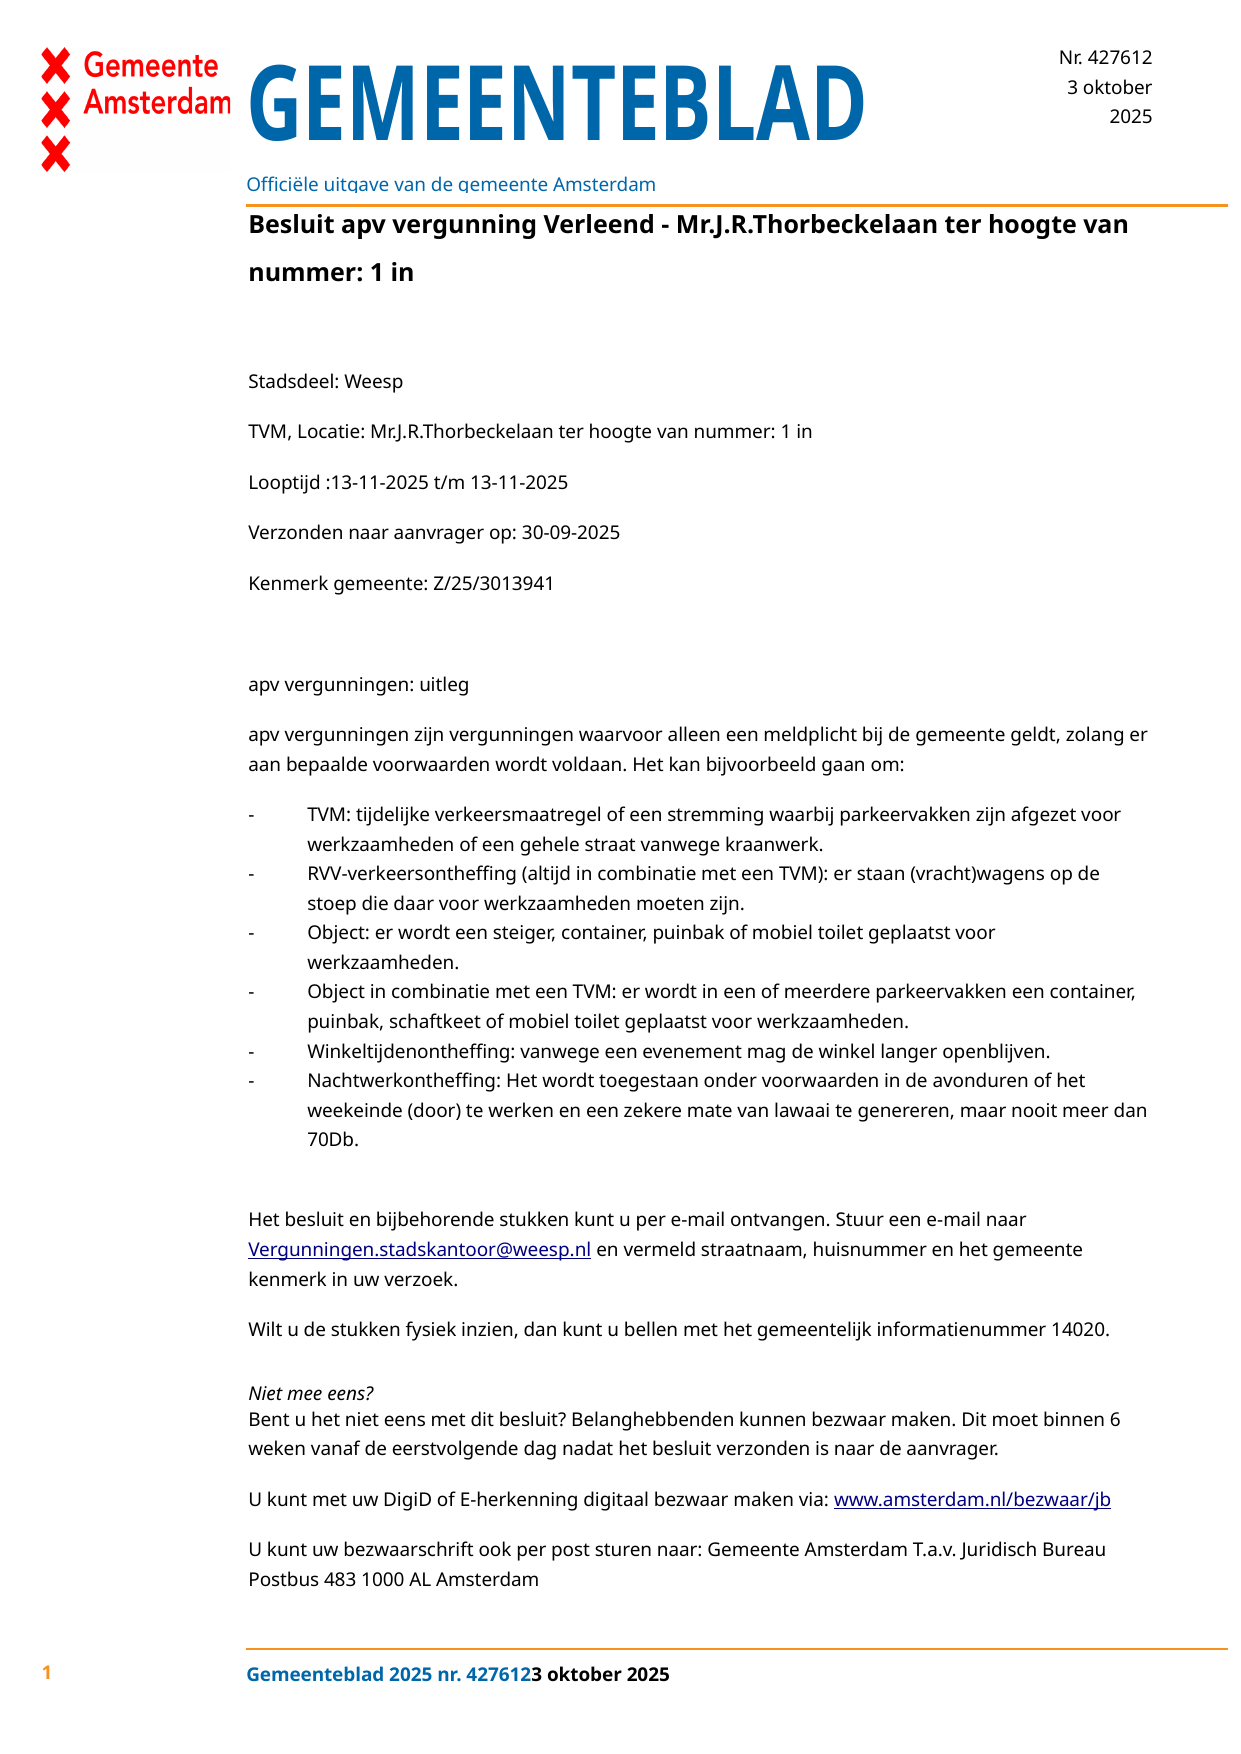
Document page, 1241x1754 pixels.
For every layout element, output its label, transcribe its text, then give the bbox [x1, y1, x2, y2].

text Looptijd :13-11-2025 t/m 13-11-2025 [248, 469, 1152, 495]
text U kunt met uw DigiD of E-herkenning digitaal bezwaar maken via: www.amsterdam.nl/bezwaar/jb [248, 1486, 1152, 1512]
list Object: er wordt een steiger, container, puinbak of mobiel toilet geplaatst voor werkzaamheden. [248, 919, 1152, 975]
list RVV-verkeersontheffing (altijd in combinatie met een TVM): er staan (vracht)wagens op de stoep die daar voor werkzaamheden moeten zijn. [248, 860, 1152, 916]
text Kenmerk gemeente: Z/25/3013941 [248, 570, 1152, 596]
text Bent u het niet eens met dit besluit? Belanghebbenden kunnen bezwaar maken. Dit moet binnen 6 weken vanaf de eerstvolgende dag nadat het besluit verzonden is naar de aanvrager. [248, 1406, 1152, 1461]
list Winkeltijdenontheffing: vanwege een evenement mag de winkel langer openblijven. [248, 1038, 1152, 1064]
text apv vergunningen: uitleg [248, 671, 1152, 697]
text U kunt uw bezwaarschrift ook per post sturen naar: Gemeente Amsterdam T.a.v. Juridisch Bureau Postbus 483 1000 AL Amsterdam [248, 1536, 1152, 1592]
text Besluit apv vergunning Verleend - Mr.J.R.Thorbeckelaan ter hoogte van nummer: 1 in [248, 207, 1152, 288]
list Object in combinatie met een TVM: er wordt in een of meerdere parkeervakken een container, puinbak, schaftkeet of mobiel toilet geplaatst voor werkzaamheden. [248, 979, 1152, 1034]
text Stadsdeel: Weesp [248, 368, 1152, 394]
text TVM, Locatie: Mr.J.R.Thorbeckelaan ter hoogte van nummer: 1 in [248, 419, 1152, 444]
text Wilt u de stukken fysiek inzien, dan kunt u bellen met het gemeentelijk informatienummer 14020. [248, 1316, 1152, 1342]
list Nachtwerkontheffing: Het wordt toegestaan onder voorwaarden in de avonduren of het weekeinde (door) te werken en een zekere mate van lawaai te genereren, maar nooit meer dan 70Db. [248, 1067, 1152, 1152]
list TVM: tijdelijke verkeersmaatregel of een stremming waarbij parkeervakken zijn afgezet voor werkzaamheden of een gehele straat vanwege kraanwerk. [248, 801, 1152, 857]
text Verzonden naar aanvrager op: 30-09-2025 [248, 519, 1152, 545]
text Niet mee eens? [248, 1380, 1152, 1406]
text apv vergunningen zijn vergunningen waarvoor alleen een meldplicht bij de gemeente geldt, zolang er aan bepaalde voorwaarden wordt voldaan. Het kan bijvoorbeeld gaan om: [248, 721, 1152, 777]
picture [41, 47, 231, 172]
text Het besluit en bijbehorende stukken kunt u per e-mail ontvangen. Stuur een e-mail naar Vergunningen.stadskantoor@weesp.nl en vermeld straatnaam, huisnummer en het gemeente kenmerk in uw verzoek. [248, 1207, 1152, 1292]
